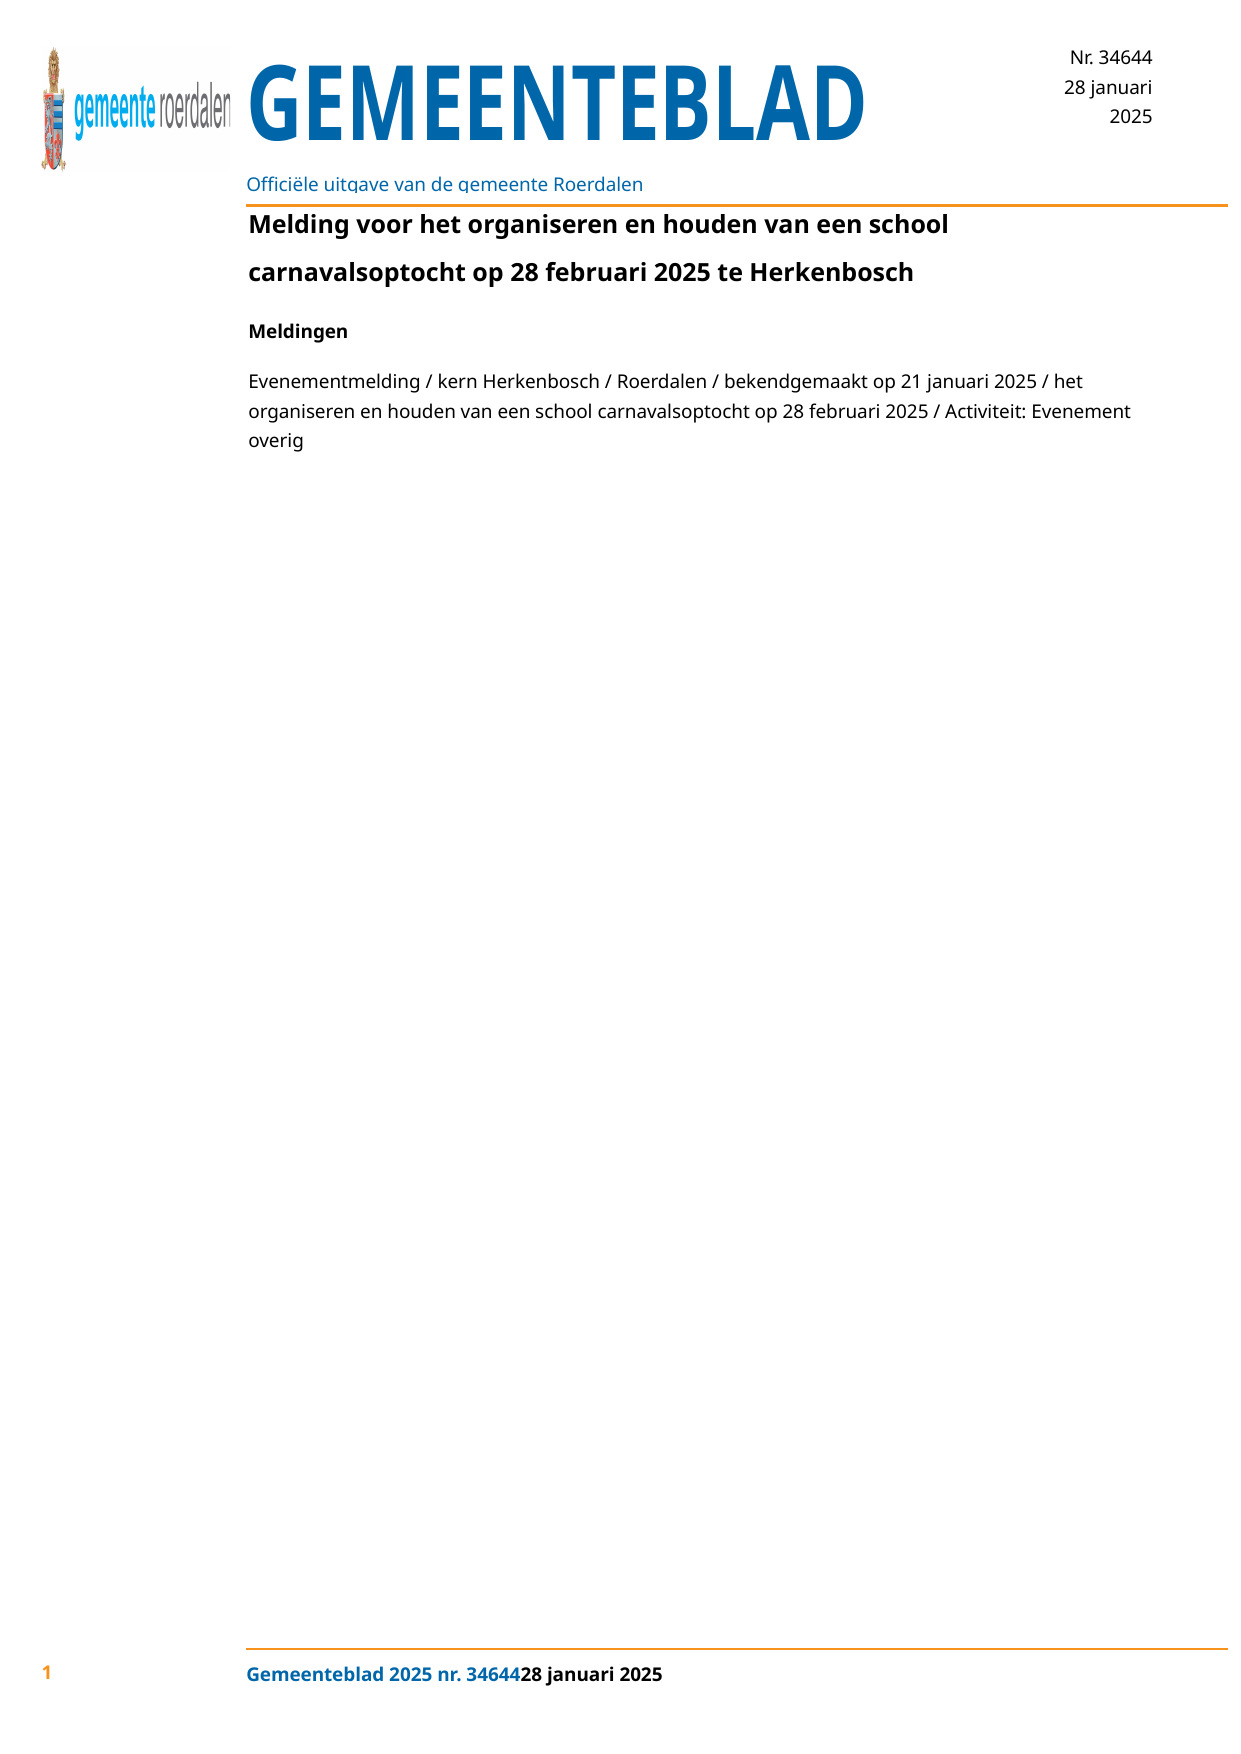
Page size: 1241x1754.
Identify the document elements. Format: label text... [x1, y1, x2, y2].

picture [41, 47, 231, 172]
text Melding voor het organiseren en houden van een school carnavalsoptocht op 28 februari 2025 te Herkenbosch [248, 207, 1152, 288]
text Meldingen [248, 318, 1152, 344]
text Evenementmelding / kern Herkenbosch / Roerdalen / bekendgemaakt op 21 januari 2025 / het organiseren en houden van een school carnavalsoptocht op 28 februari 2025 / Activiteit: Evenement overig [248, 368, 1152, 453]
